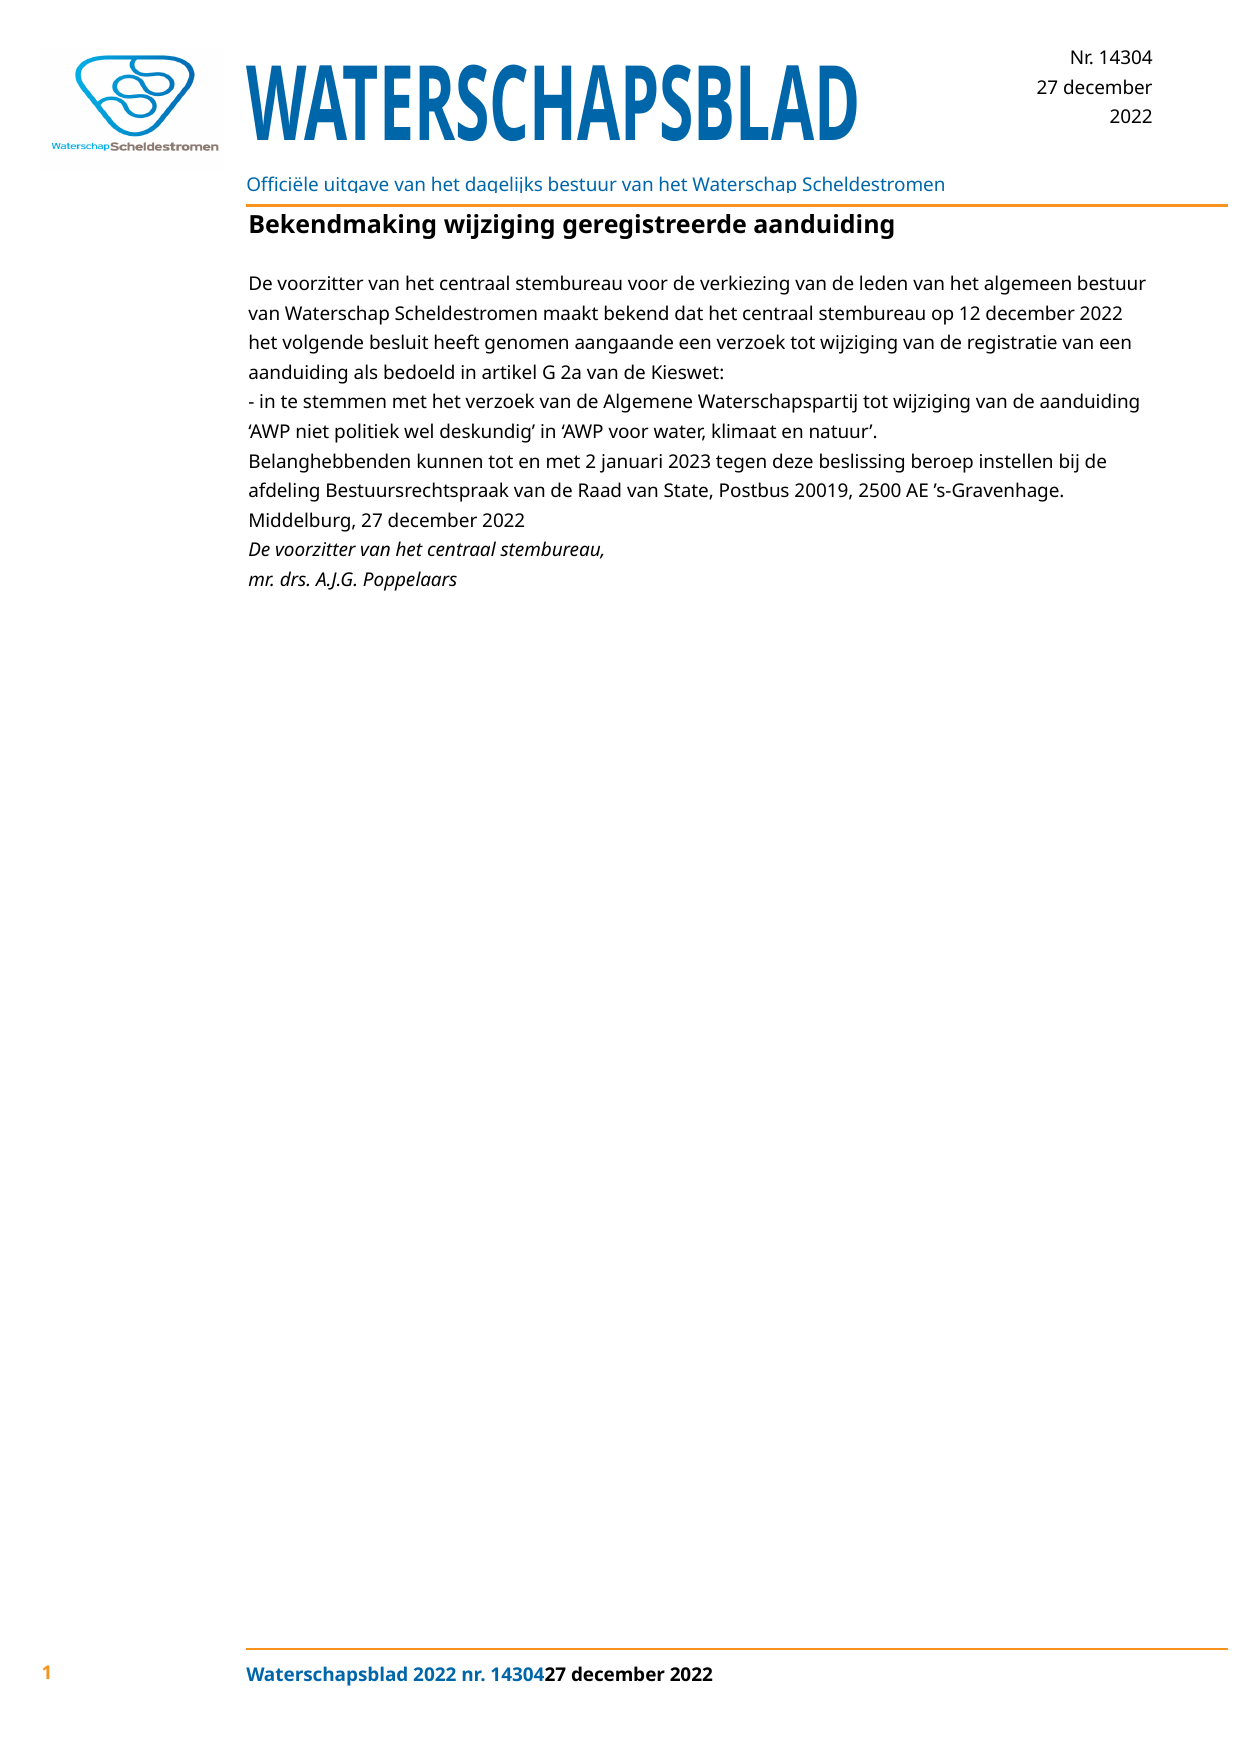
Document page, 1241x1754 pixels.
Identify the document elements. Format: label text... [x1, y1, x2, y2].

text - in te stemmen met het verzoek van de Algemene Waterschapspartij tot wijziging van de aanduiding ‘AWP niet politiek wel deskundig’ in ‘AWP voor water, klimaat en natuur’. [248, 389, 1152, 444]
text De voorzitter van het centraal stembureau voor de verkiezing van de leden van het algemeen bestuur van Waterschap Scheldestromen maakt bekend dat het centraal stembureau op 12 december 2022 het volgende besluit heeft genomen aangaande een verzoek tot wijziging van de registratie van een aanduiding als bedoeld in artikel G 2a van de Kieswet: [248, 270, 1152, 385]
text mr. drs. A.J.G. Poppelaars [248, 566, 1152, 592]
text Middelburg, 27 december 2022 [248, 507, 1152, 533]
text Bekendmaking wijziging geregistreerde aanduiding [248, 207, 1152, 241]
text Belanghebbenden kunnen tot en met 2 januari 2023 tegen deze beslissing beroep instellen bij de afdeling Bestuursrechtspraak van de Raad van State, Postbus 20019, 2500 AE ’s-Gravenhage. [248, 448, 1152, 503]
picture [41, 47, 231, 172]
text De voorzitter van het centraal stembureau, [248, 537, 1152, 562]
